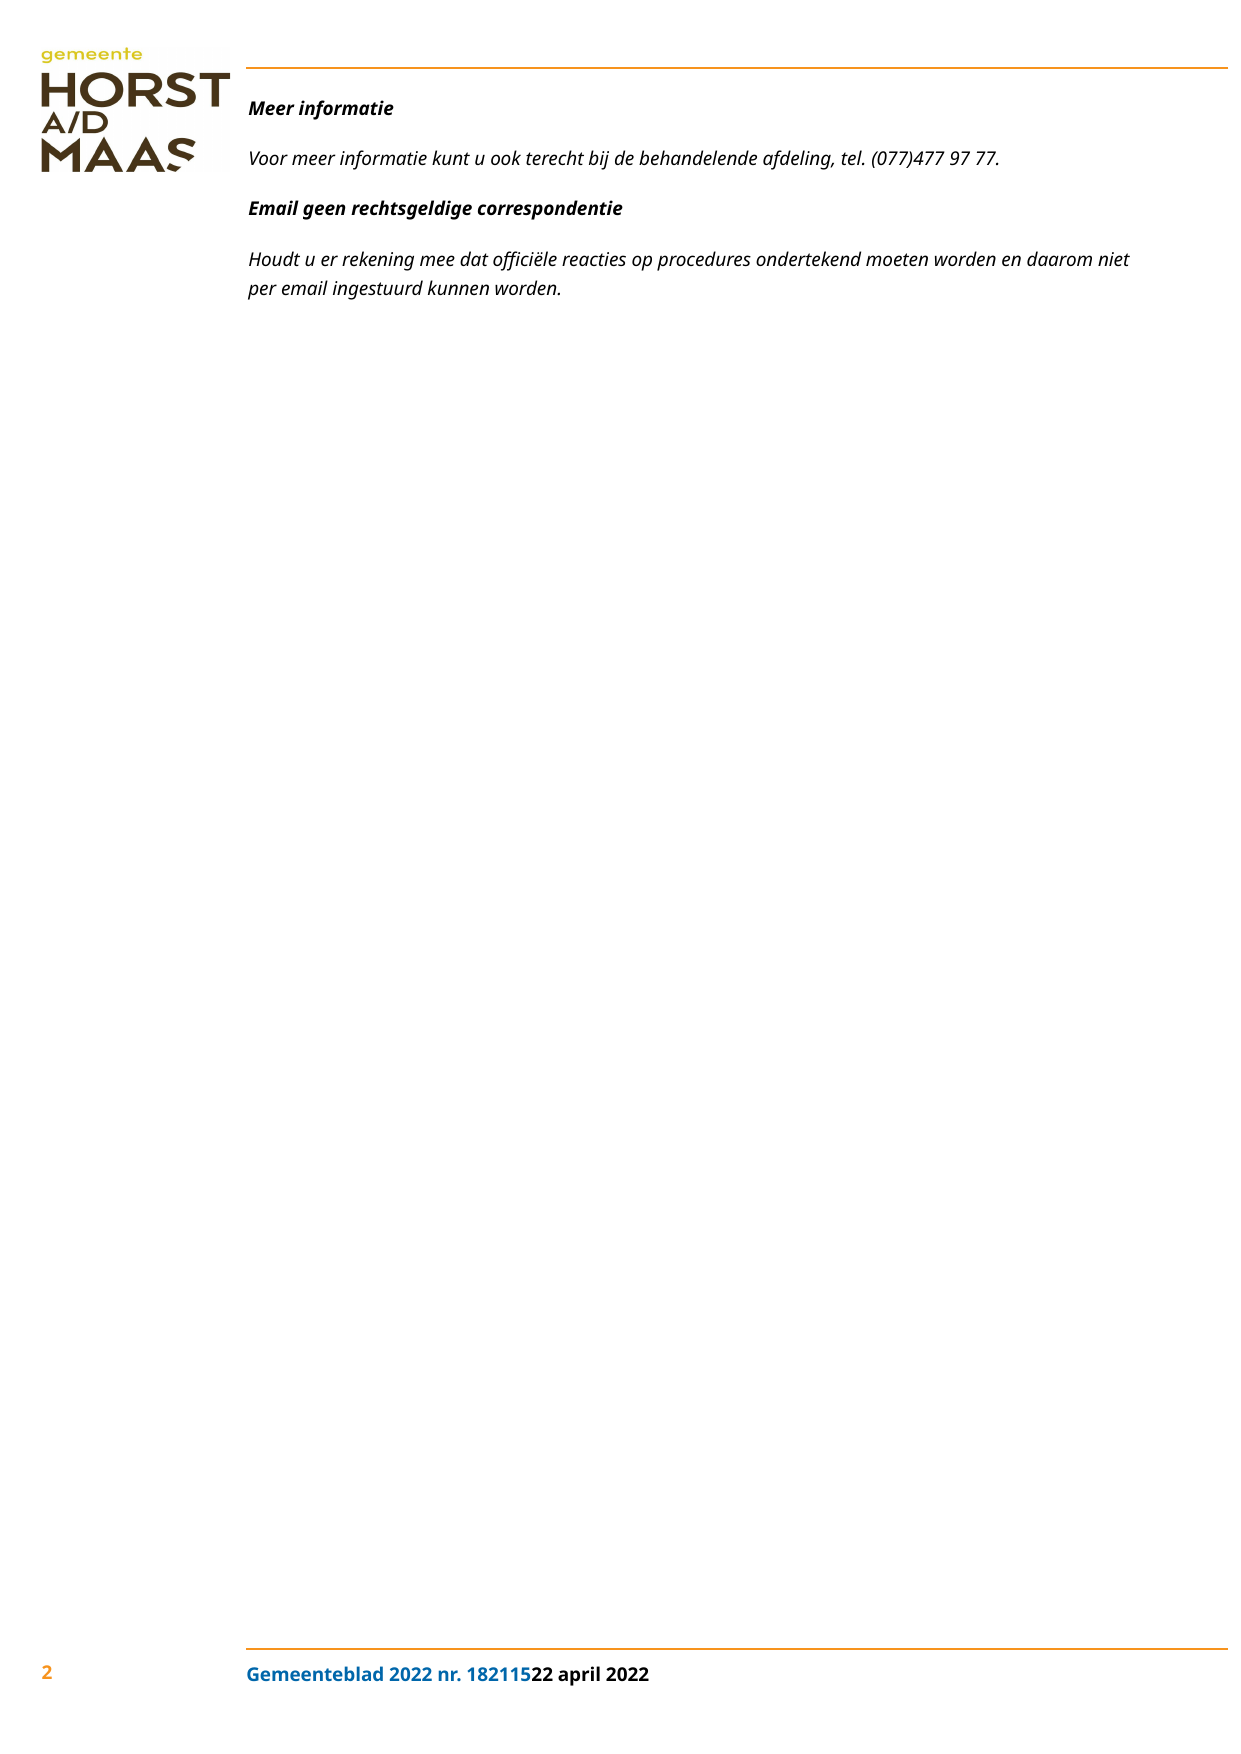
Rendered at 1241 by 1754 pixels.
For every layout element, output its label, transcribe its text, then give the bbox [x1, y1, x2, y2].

picture [41, 47, 231, 172]
text Meer informatie [248, 95, 1152, 121]
text Voor meer informatie kunt u ook terecht bij de behandelende afdeling, tel. (077)477 97 77. [248, 145, 1152, 171]
text Houdt u er rekening mee dat officiële reacties op procedures ondertekend moeten worden en daarom niet per email ingestuurd kunnen worden. [248, 246, 1152, 301]
text Email geen rechtsgeldige correspondentie [248, 196, 1152, 221]
